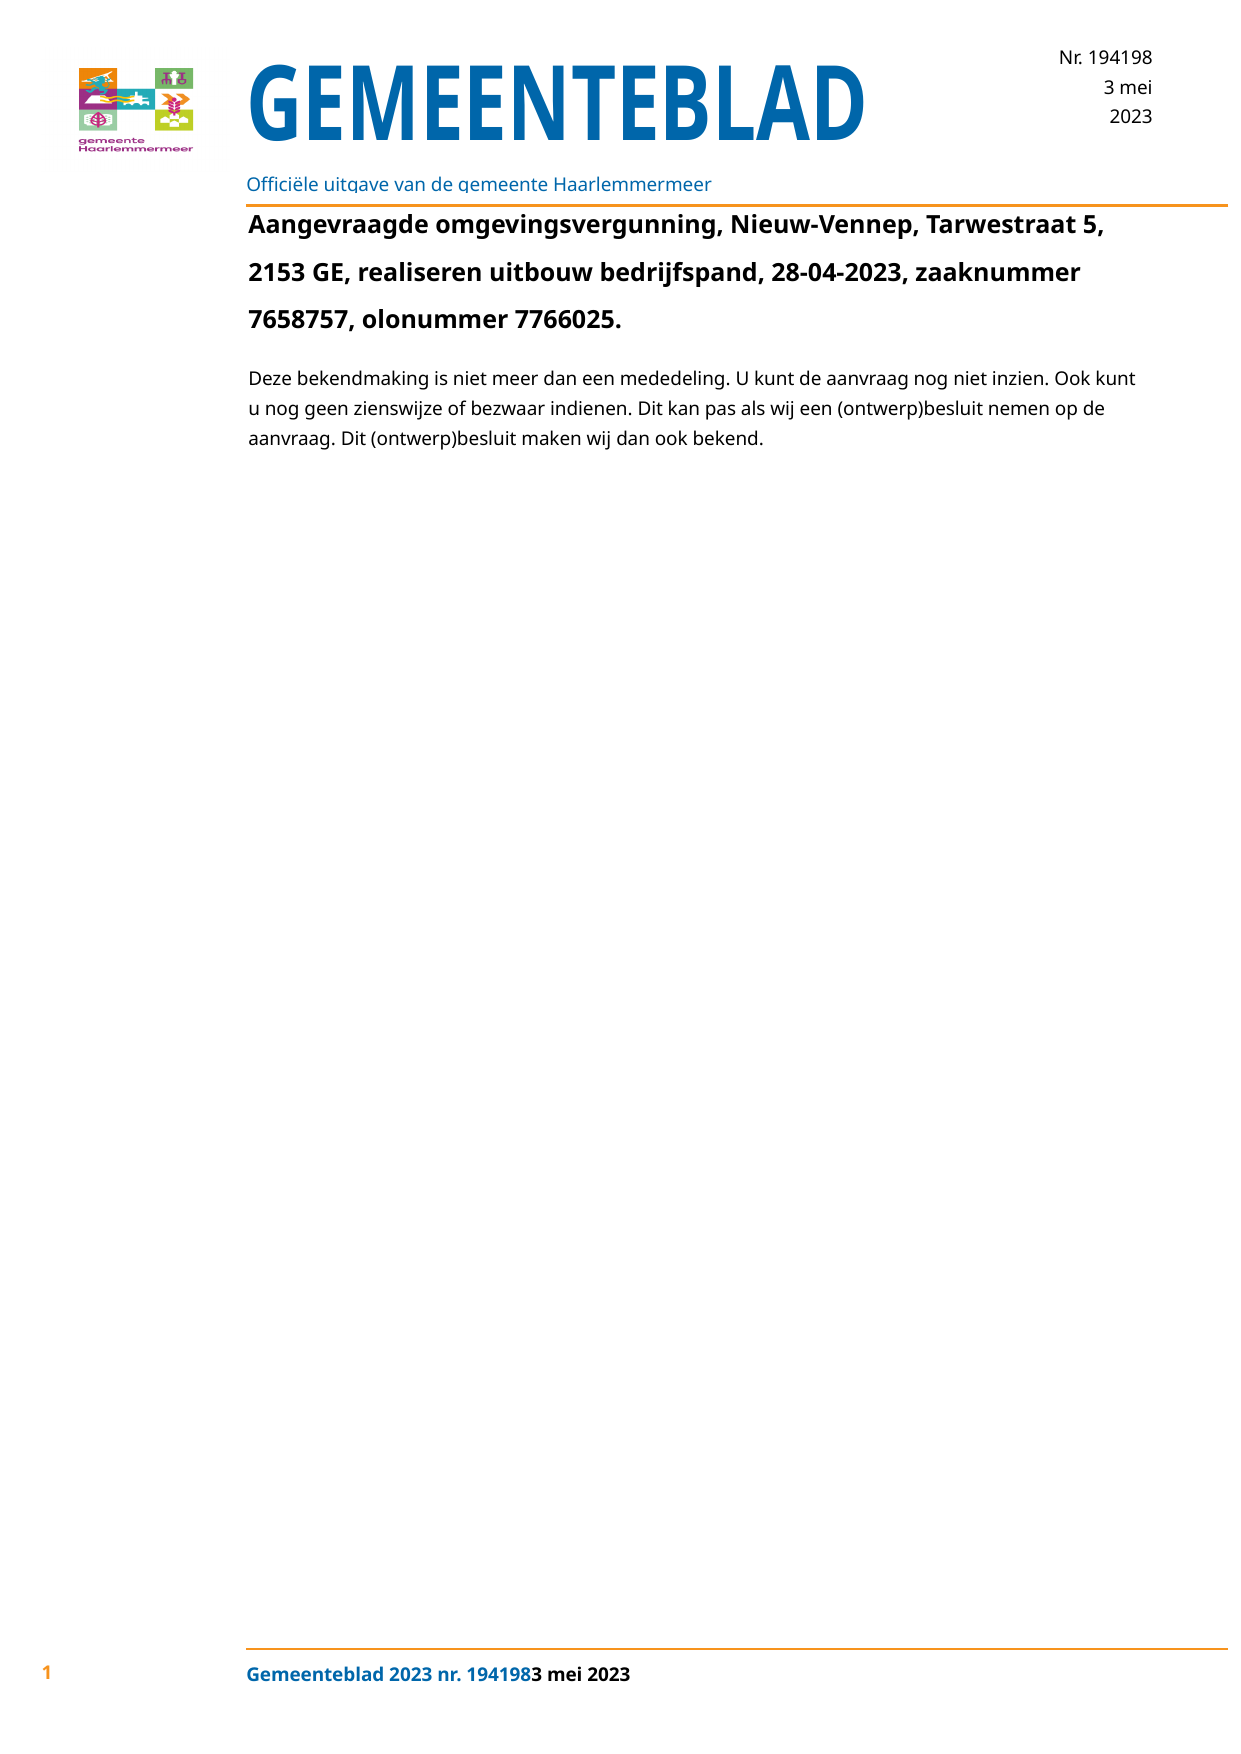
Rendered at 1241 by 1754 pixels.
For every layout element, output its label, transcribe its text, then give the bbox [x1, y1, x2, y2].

text Deze bekendmaking is niet meer dan een mededeling. U kunt de aanvraag nog niet inzien. Ook kunt u nog geen zienswijze of bezwaar indienen. Dit kan pas als wij een (ontwerp)besluit nemen op de aanvraag. Dit (ontwerp)besluit maken wij dan ook bekend. [248, 366, 1152, 450]
text Aangevraagde omgevingsvergunning, Nieuw-Vennep, Tarwestraat 5, 2153 GE, realiseren uitbouw bedrijfspand, 28-04-2023, zaaknummer 7658757, olonummer 7766025. [248, 207, 1152, 336]
picture [41, 47, 231, 172]
